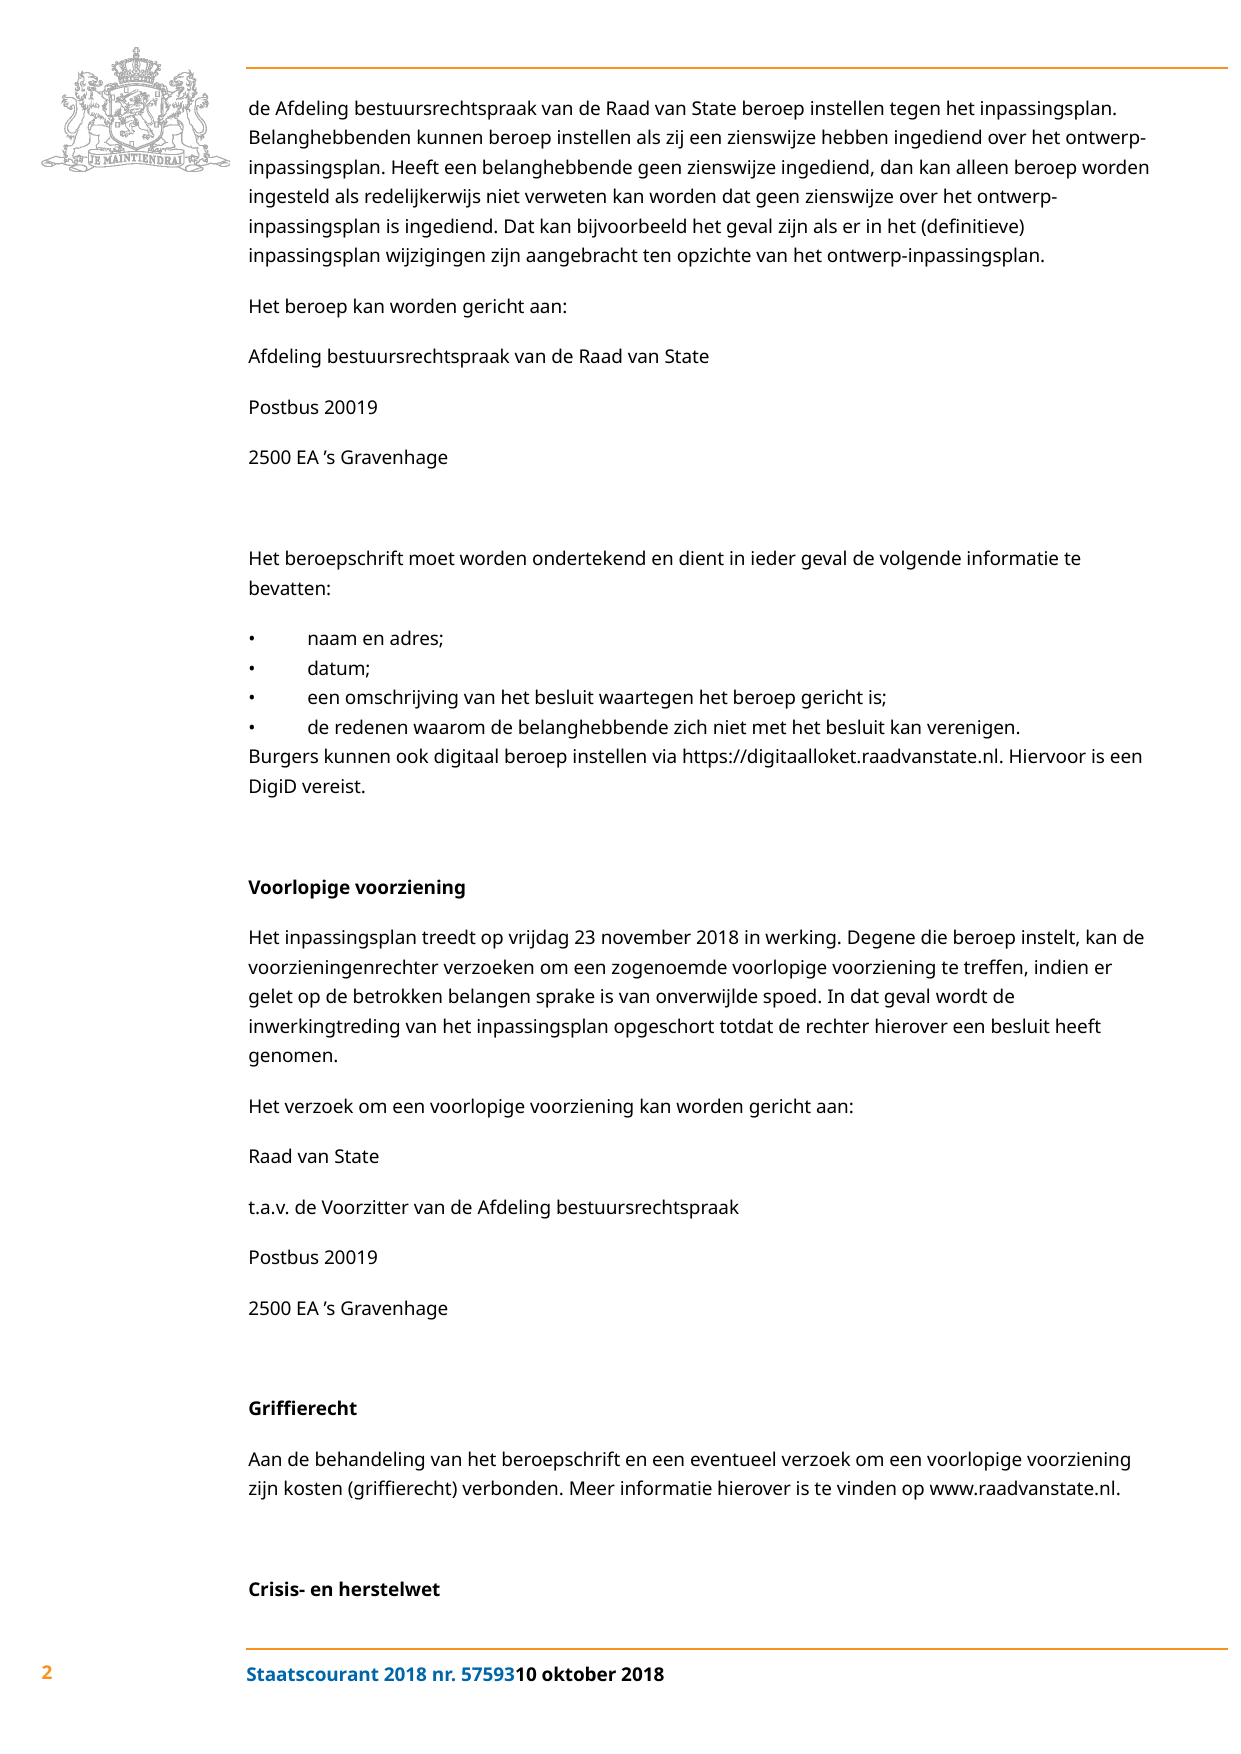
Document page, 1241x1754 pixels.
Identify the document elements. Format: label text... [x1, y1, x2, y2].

list naam en adres; [248, 625, 1152, 651]
text Raad van State [248, 1143, 1152, 1169]
text Het beroep kan worden gericht aan: [248, 293, 1152, 319]
text Het beroepschrift moet worden ondertekend en dient in ieder geval de volgende informatie te bevatten: [248, 545, 1152, 601]
picture [41, 47, 231, 172]
text 2500 EA ’s Gravenhage [248, 444, 1152, 470]
text Het inpassingsplan treedt op vrijdag 23 november 2018 in werking. Degene die beroep instelt, kan de voorzieningenrechter verzoeken om een zogenoemde voorlopige voorziening te treffen, indien er gelet op de betrokken belangen sprake is van onverwijlde spoed. In dat geval wordt de inwerkingtreding van het inpassingsplan opgeschort totdat de rechter hierover een besluit heeft genomen. [248, 924, 1152, 1068]
text 2500 EA ’s Gravenhage [248, 1295, 1152, 1321]
text Griffierecht [248, 1396, 1152, 1421]
list datum; [248, 655, 1152, 681]
text Burgers kunnen ook digitaal beroep instellen via https://digitaalloket.raadvanstate.nl. Hiervoor is een DigiD vereist. [248, 743, 1152, 799]
text Afdeling bestuursrechtspraak van de Raad van State [248, 343, 1152, 369]
text Het verzoek om een voorlopige voorziening kan worden gericht aan: [248, 1093, 1152, 1119]
text de Afdeling bestuursrechtspraak van de Raad van State beroep instellen tegen het inpassingsplan. Belanghebbenden kunnen beroep instellen als zij een zienswijze hebben ingediend over het ontwerp-inpassingsplan. Heeft een belanghebbende geen zienswijze ingediend, dan kan alleen beroep worden ingesteld als redelijkerwijs niet verweten kan worden dat geen zienswijze over het ontwerp-inpassingsplan is ingediend. Dat kan bijvoorbeeld het geval zijn als er in het (definitieve) inpassingsplan wijzigingen zijn aangebracht ten opzichte van het ontwerp-inpassingsplan. [248, 95, 1152, 268]
text t.a.v. de Voorzitter van de Afdeling bestuursrechtspraak [248, 1194, 1152, 1220]
text Aan de behandeling van het beroepschrift en een eventueel verzoek om een voorlopige voorziening zijn kosten (griffierecht) verbonden. Meer informatie hierover is te vinden op www.raadvanstate.nl. [248, 1446, 1152, 1501]
list een omschrijving van het besluit waartegen het beroep gericht is; [248, 684, 1152, 710]
text Postbus 20019 [248, 394, 1152, 420]
text Crisis- en herstelwet [248, 1576, 1152, 1602]
text Voorlopige voorziening [248, 874, 1152, 900]
list de redenen waarom de belanghebbende zich niet met het besluit kan verenigen. [248, 714, 1152, 740]
text Postbus 20019 [248, 1244, 1152, 1270]
